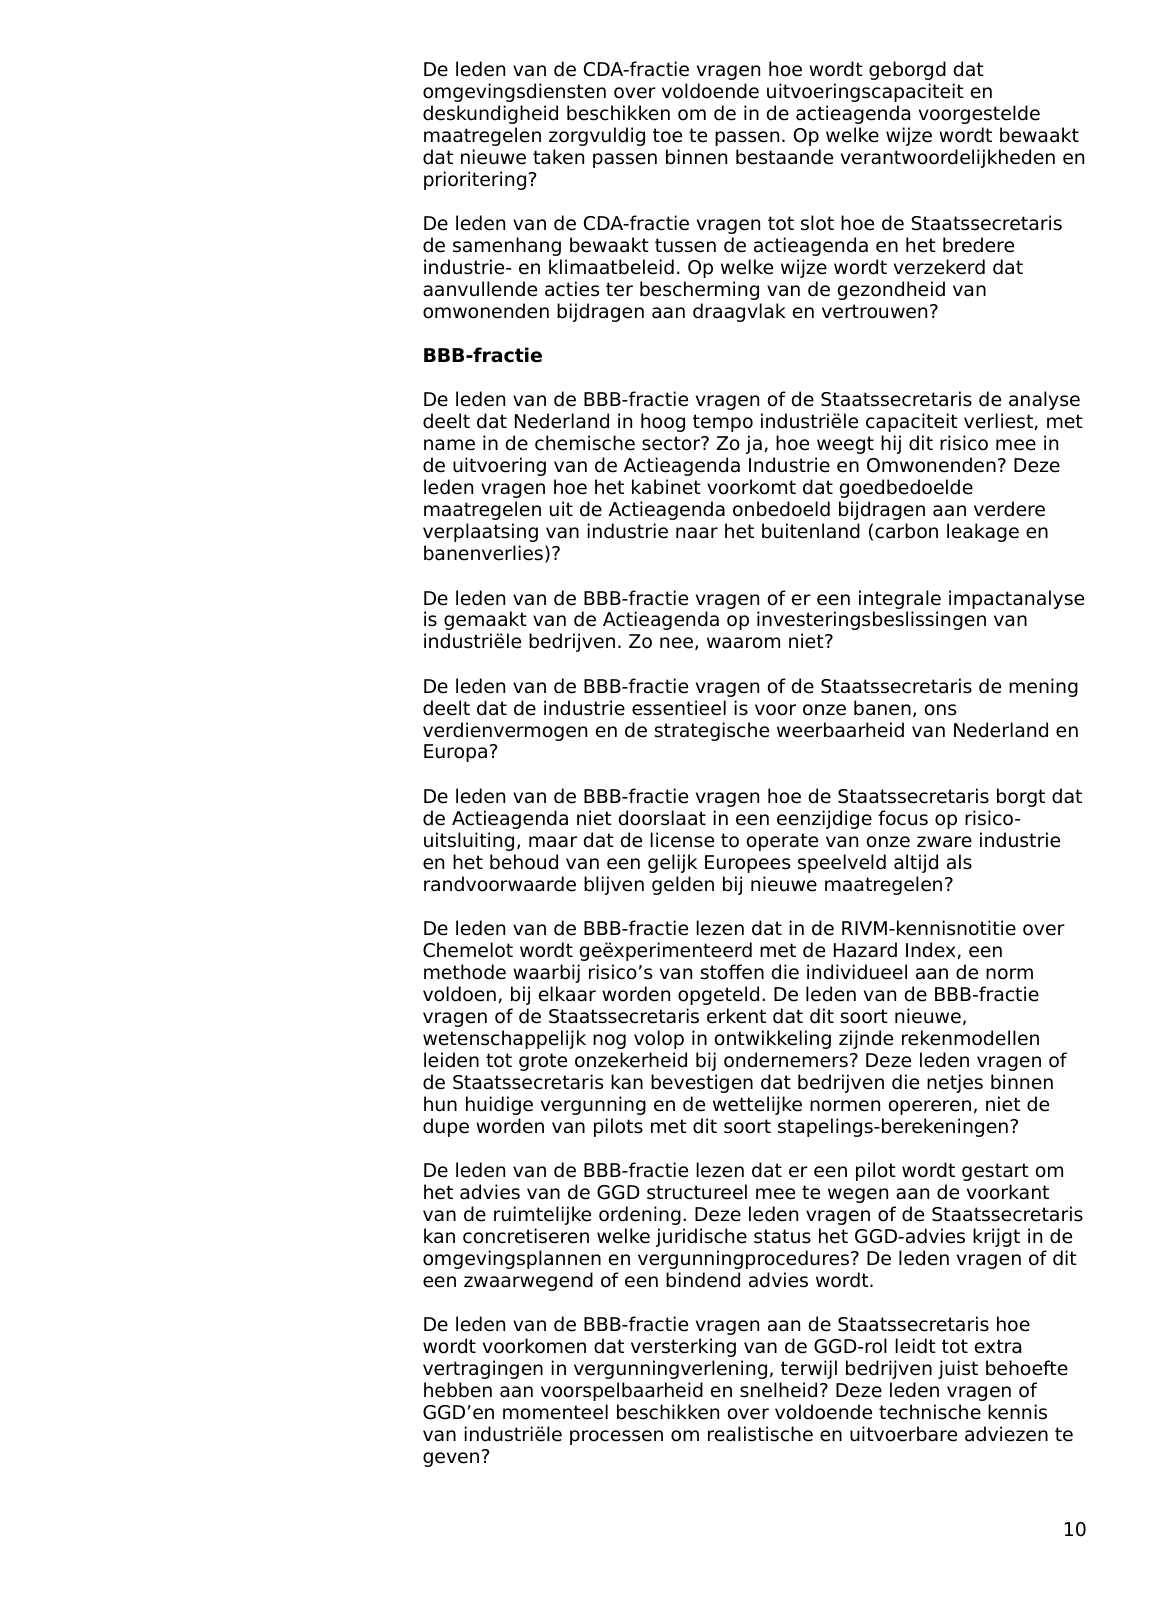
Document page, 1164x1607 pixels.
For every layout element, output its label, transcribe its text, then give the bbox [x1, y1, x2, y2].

text De leden van de BBB-fractie vragen hoe de Staatssecretaris borgt dat de Actieagenda niet doorslaat in een eenzijdige focus op risico-uitsluiting, maar dat de license to operate van onze zware industrie en het behoud van een gelijk Europees speelveld altijd als randvoorwaarde blijven gelden bij nieuwe maatregelen? [422, 786, 1087, 896]
text De leden van de BBB-fractie vragen of er een integrale impactanalyse is gemaakt van de Actieagenda op investeringsbeslissingen van industriële bedrijven. Zo nee, waarom niet? [422, 587, 1087, 653]
text De leden van de CDA-fractie vragen hoe wordt geborgd dat omgevingsdiensten over voldoende uitvoeringscapaciteit en deskundigheid beschikken om de in de actieagenda voorgestelde maatregelen zorgvuldig toe te passen. Op welke wijze wordt bewaakt dat nieuwe taken passen binnen bestaande verantwoordelijkheden en prioritering? [422, 59, 1087, 191]
text De leden van de BBB-fractie lezen dat er een pilot wordt gestart om het advies van de GGD structureel mee te wegen aan de voorkant van de ruimtelijke ordening. Deze leden vragen of de Staatssecretaris kan concretiseren welke juridische status het GGD-advies krijgt in de omgevingsplannen en vergunningprocedures? De leden vragen of dit een zwaarwegend of een bindend advies wordt. [422, 1160, 1087, 1292]
text De leden van de BBB-fractie vragen aan de Staatssecretaris hoe wordt voorkomen dat versterking van de GGD-rol leidt tot extra vertragingen in vergunningverlening, terwijl bedrijven juist behoefte hebben aan voorspelbaarheid en snelheid? Deze leden vragen of GGD’en momenteel beschikken over voldoende technische kennis van industriële processen om realistische en uitvoerbare adviezen te geven? [422, 1314, 1087, 1468]
subtitle BBB-fractie [422, 345, 1087, 367]
text De leden van de BBB-fractie vragen of de Staatssecretaris de analyse deelt dat Nederland in hoog tempo industriële capaciteit verliest, met name in de chemische sector? Zo ja, hoe weegt hij dit risico mee in de uitvoering van de Actieagenda Industrie en Omwonenden? Deze leden vragen hoe het kabinet voorkomt dat goedbedoelde maatregelen uit de Actieagenda onbedoeld bijdragen aan verdere verplaatsing van industrie naar het buitenland (carbon leakage en banenverlies)? [422, 389, 1087, 565]
text De leden van de BBB-fractie vragen of de Staatssecretaris de mening deelt dat de industrie essentieel is voor onze banen, ons verdienvermogen en de strategische weerbaarheid van Nederland en Europa? [422, 676, 1087, 763]
text De leden van de BBB-fractie lezen dat in de RIVM-kennisnotitie over Chemelot wordt geëxperimenteerd met de Hazard Index, een methode waarbij risico’s van stoffen die individueel aan de norm voldoen, bij elkaar worden opgeteld. De leden van de BBB-fractie vragen of de Staatssecretaris erkent dat dit soort nieuwe, wetenschappelijk nog volop in ontwikkeling zijnde rekenmodellen leiden tot grote onzekerheid bij ondernemers? Deze leden vragen of de Staatssecretaris kan bevestigen dat bedrijven die netjes binnen hun huidige vergunning en de wettelijke normen opereren, niet de dupe worden van pilots met dit soort stapelings-berekeningen? [422, 918, 1087, 1137]
text De leden van de CDA-fractie vragen tot slot hoe de Staatssecretaris de samenhang bewaakt tussen de actieagenda en het bredere industrie- en klimaatbeleid. Op welke wijze wordt verzekerd dat aanvullende acties ter bescherming van de gezondheid van omwonenden bijdragen aan draagvlak en vertrouwen? [422, 213, 1087, 323]
